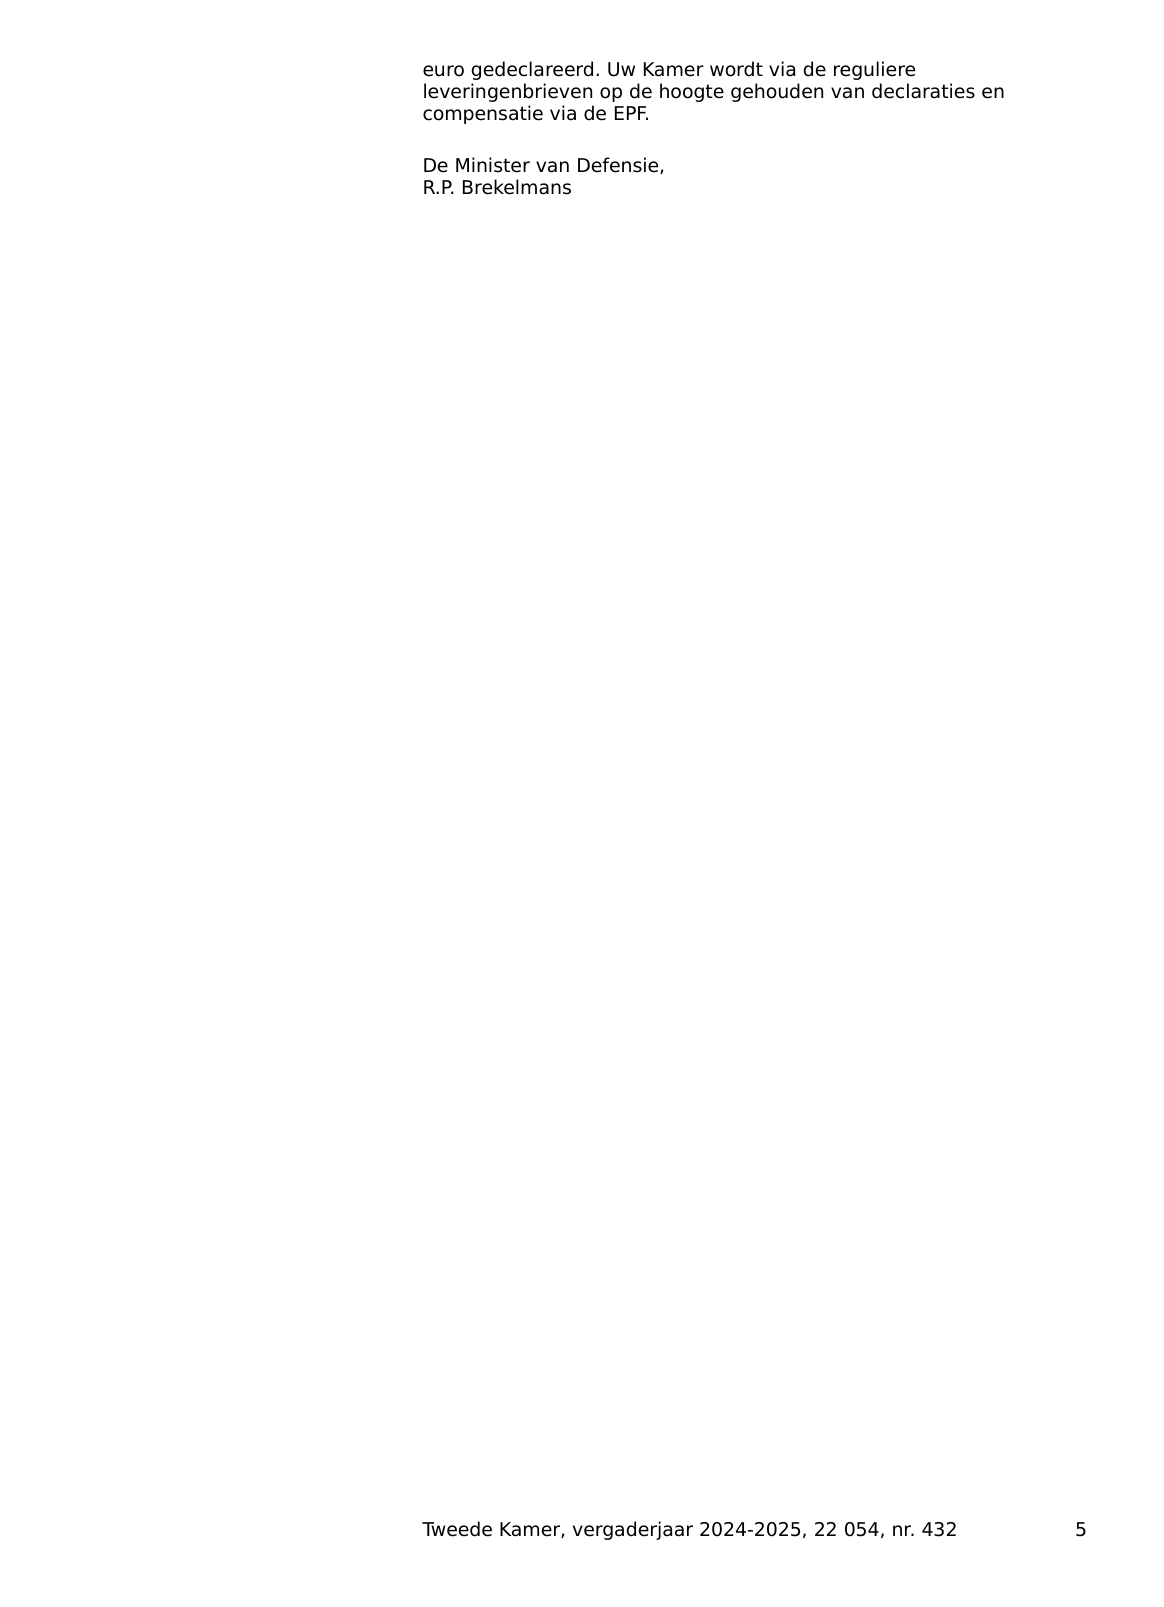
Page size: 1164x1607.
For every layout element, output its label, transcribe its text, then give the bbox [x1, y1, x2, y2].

text De Minister van Defensie, R.P. Brekelmans [422, 155, 1087, 199]
text euro gedeclareerd. Uw Kamer wordt via de reguliere leveringenbrieven op de hoogte gehouden van declaraties en compensatie via de EPF. [422, 59, 1087, 125]
